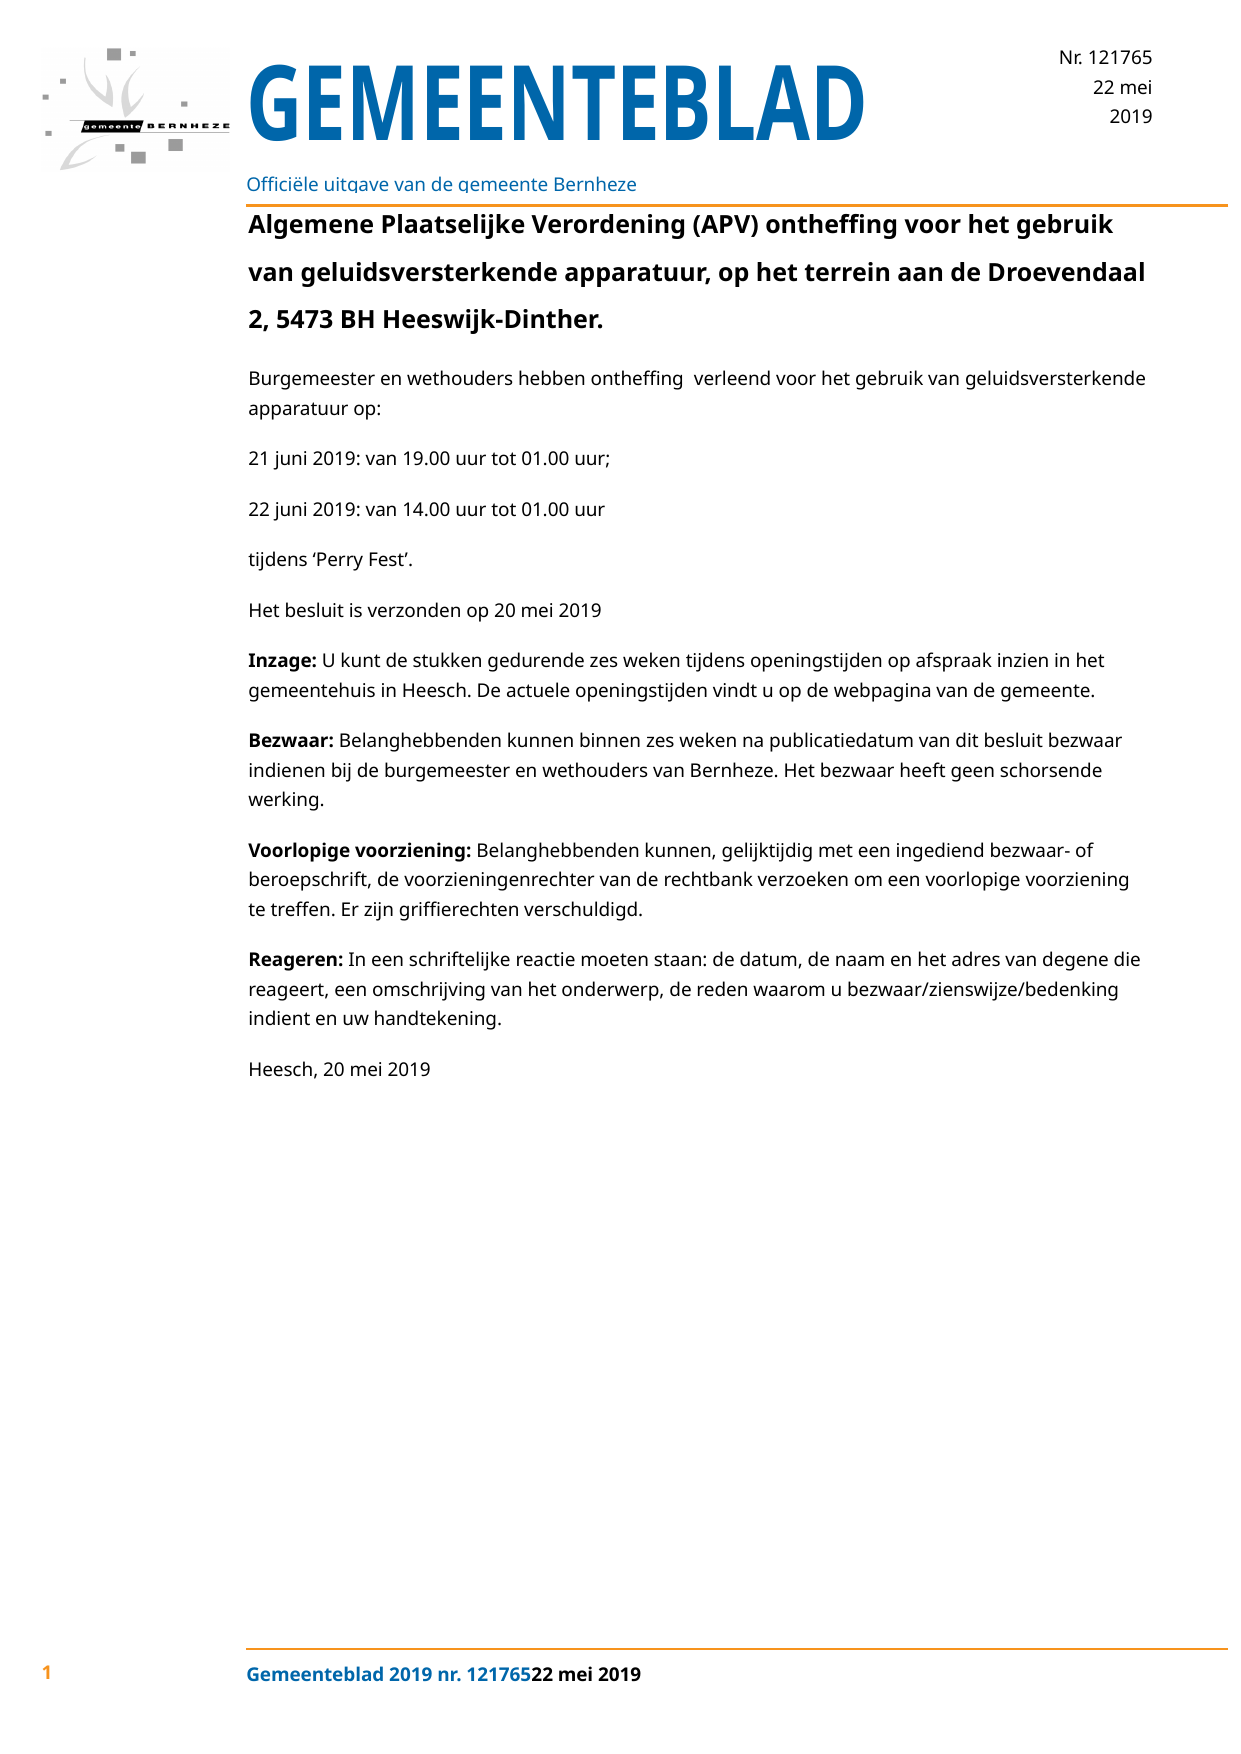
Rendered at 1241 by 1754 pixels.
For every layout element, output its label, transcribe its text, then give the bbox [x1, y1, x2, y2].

text Inzage: U kunt de stukken gedurende zes weken tijdens openingstijden op afspraak inzien in het gemeentehuis in Heesch. De actuele openingstijden vindt u op de webpagina van de gemeente. [248, 647, 1152, 702]
text Bezwaar: Belanghebbenden kunnen binnen zes weken na publicatiedatum van dit besluit bezwaar indienen bij de burgemeester en wethouders van Bernheze. Het bezwaar heeft geen schorsende werking. [248, 727, 1152, 812]
text 21 juni 2019: van 19.00 uur tot 01.00 uur; [248, 446, 1152, 471]
text Algemene Plaatselijke Verordening (APV) ontheffing voor het gebruik van geluidsversterkende apparatuur, op het terrein aan de Droevendaal 2, 5473 BH Heeswijk-Dinther. [248, 207, 1152, 336]
picture [41, 47, 231, 172]
text Burgemeester en wethouders hebben ontheffing verleend voor het gebruik van geluidsversterkende apparatuur op: [248, 366, 1152, 421]
text Voorlopige voorziening: Belanghebbenden kunnen, gelijktijdig met een ingediend bezwaar- of beroepschrift, de voorzieningenrechter van de rechtbank verzoeken om een voorlopige voorziening te treffen. Er zijn griffierechten verschuldigd. [248, 837, 1152, 922]
text Reageren: In een schriftelijke reactie moeten staan: de datum, de naam en het adres van degene die reageert, een omschrijving van het onderwerp, de reden waarom u bezwaar/zienswijze/bedenking indient en uw handtekening. [248, 946, 1152, 1031]
text tijdens ‘Perry Fest’. [248, 546, 1152, 572]
text Heesch, 20 mei 2019 [248, 1056, 1152, 1082]
text Het besluit is verzonden op 20 mei 2019 [248, 597, 1152, 622]
text 22 juni 2019: van 14.00 uur tot 01.00 uur [248, 496, 1152, 522]
